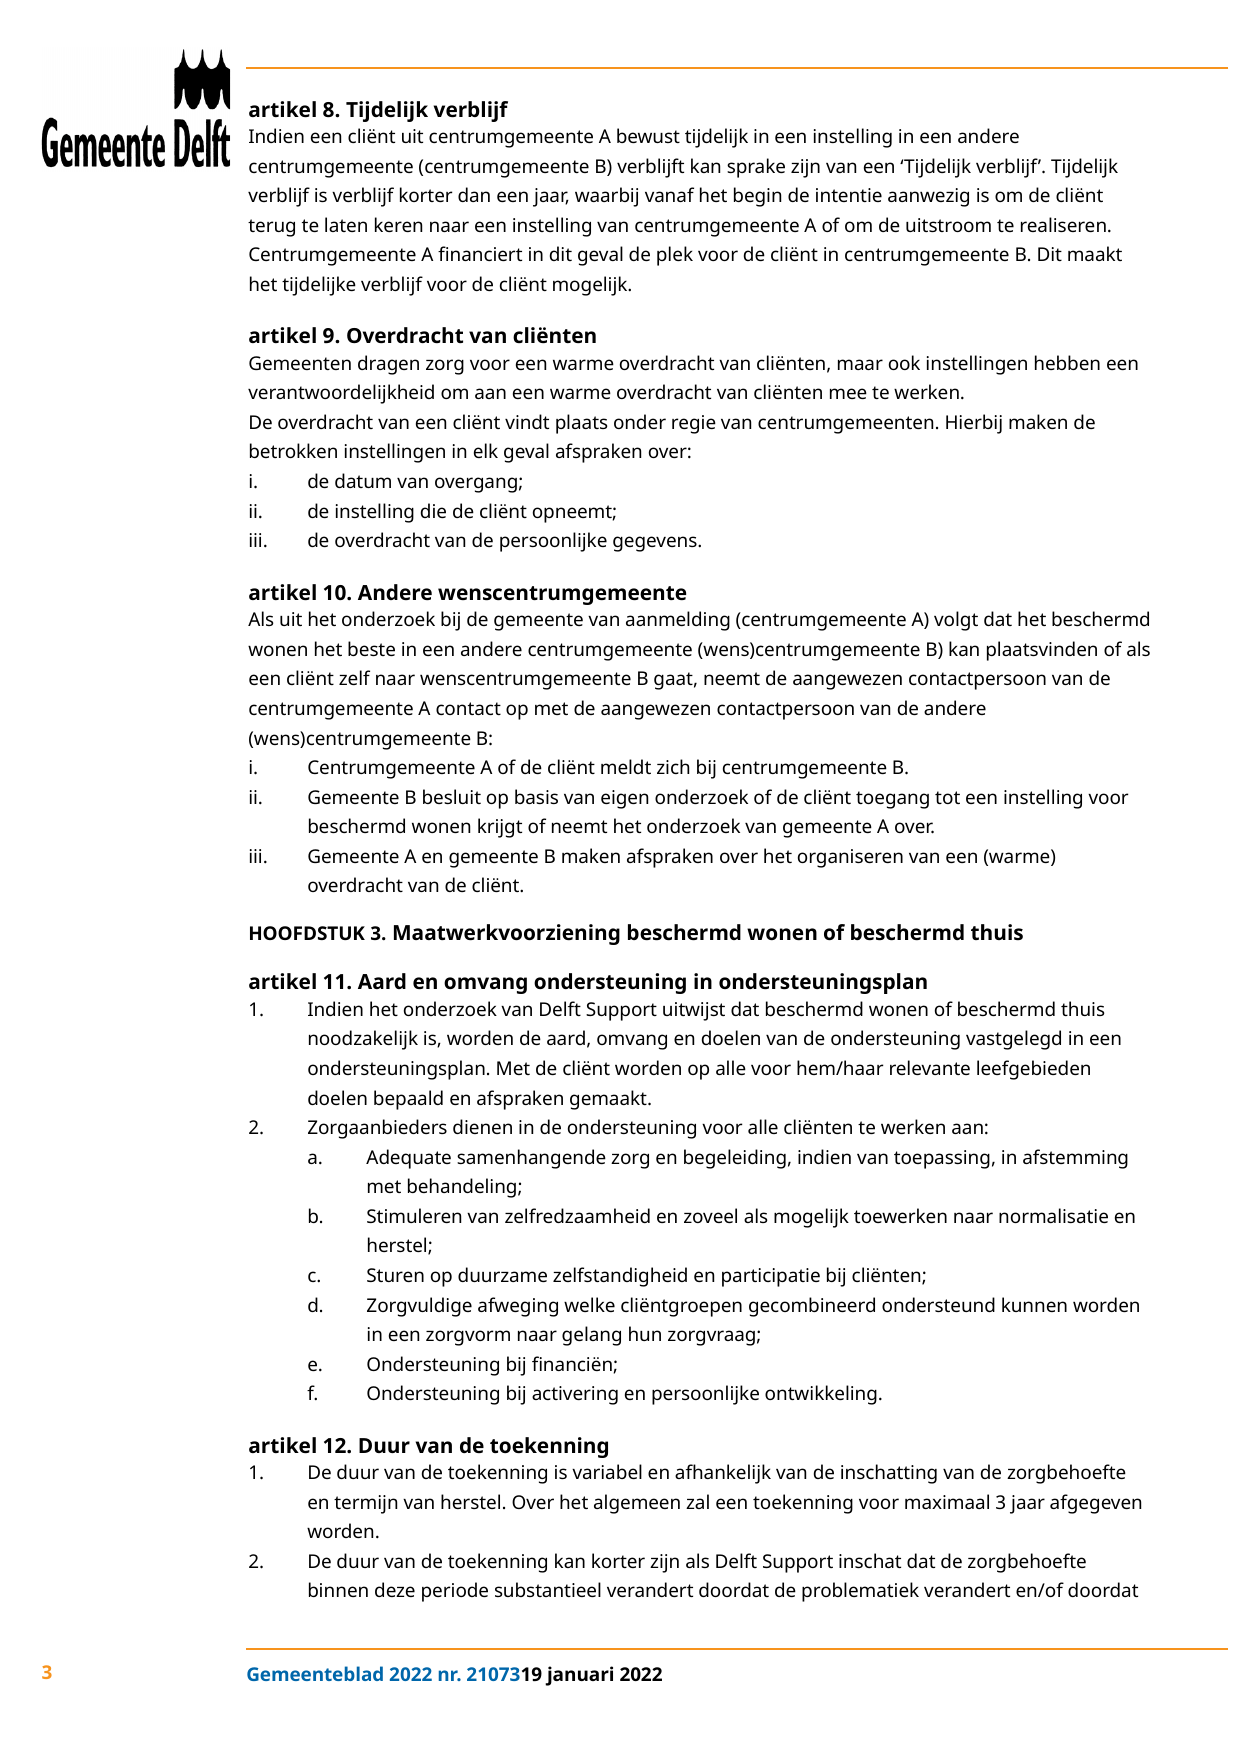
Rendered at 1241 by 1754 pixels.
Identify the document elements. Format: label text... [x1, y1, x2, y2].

list Zorgvuldige afweging welke cliëntgroepen gecombineerd ondersteund kunnen worden in een zorgvorm naar gelang hun zorgvraag; [307, 1292, 1152, 1347]
text Indien een cliënt uit centrumgemeente A bewust tijdelijk in een instelling in een andere centrumgemeente (centrumgemeente B) verblijft kan sprake zijn van een ‘Tijdelijk verblijf’. Tijdelijk verblijf is verblijf korter dan een jaar, waarbij vanaf het begin de intentie aanwezig is om de cliënt terug te laten keren naar een instelling van centrumgemeente A of om de uitstroom te realiseren. Centrumgemeente A financiert in dit geval de plek voor de cliënt in centrumgemeente B. Dit maakt het tijdelijke verblijf voor de cliënt mogelijk. [248, 123, 1152, 297]
text artikel 10. Andere wenscentrumgemeente [248, 578, 1152, 606]
list de datum van overgang; [248, 468, 1152, 494]
list Adequate samenhangende zorg en begeleiding, indien van toepassing, in afstemming met behandeling; [307, 1144, 1152, 1199]
list Sturen op duurzame zelfstandigheid en participatie bij cliënten; [307, 1262, 1152, 1288]
text HOOFDSTUK 3. Maatwerkvoorziening beschermd wonen of beschermd thuis [248, 918, 1152, 947]
list De duur van de toekenning kan korter zijn als Delft Support inschat dat de zorgbehoefte binnen deze periode substantieel verandert doordat de problematiek verandert en/of doordat [248, 1548, 1152, 1603]
list De duur van de toekenning is variabel en afhankelijk van de inschatting van de zorgbehoefte en termijn van herstel. Over het algemeen zal een toekenning voor maximaal 3 jaar afgegeven worden. [248, 1459, 1152, 1544]
list Indien het onderzoek van Delft Support uitwijst dat beschermd wonen of beschermd thuis noodzakelijk is, worden de aard, omvang en doelen van de ondersteuning vastgelegd in een ondersteuningsplan. Met de cliënt worden op alle voor hem/haar relevante leefgebieden doelen bepaald en afspraken gemaakt. [248, 996, 1152, 1110]
list de instelling die de cliënt opneemt; [248, 498, 1152, 524]
text artikel 11. Aard en omvang ondersteuning in ondersteuningsplan [248, 967, 1152, 996]
text artikel 12. Duur van de toekenning [248, 1431, 1152, 1459]
list Ondersteuning bij financiën; [307, 1351, 1152, 1377]
list Stimuleren van zelfredzaamheid en zoveel als mogelijk toewerken naar normalisatie en herstel; [307, 1203, 1152, 1258]
list Ondersteuning bij activering en persoonlijke ontwikkeling. [307, 1381, 1152, 1406]
list Zorgaanbieders dienen in de ondersteuning voor alle cliënten te werken aan: [248, 1114, 1152, 1140]
text artikel 8. Tijdelijk verblijf [248, 95, 1152, 123]
picture [41, 47, 231, 172]
text De overdracht van een cliënt vindt plaats onder regie van centrumgemeenten. Hierbij maken de betrokken instellingen in elk geval afspraken over: [248, 409, 1152, 464]
list de overdracht van de persoonlijke gegevens. [248, 527, 1152, 553]
text artikel 9. Overdracht van cliënten [248, 322, 1152, 350]
text Als uit het onderzoek bij de gemeente van aanmelding (centrumgemeente A) volgt dat het beschermd wonen het beste in een andere centrumgemeente (wens)centrumgemeente B) kan plaatsvinden of als een cliënt zelf naar wenscentrumgemeente B gaat, neemt de aangewezen contactpersoon van de centrumgemeente A contact op met de aangewezen contactpersoon van de andere (wens)centrumgemeente B: [248, 606, 1152, 750]
list Gemeente B besluit op basis van eigen onderzoek of de cliënt toegang tot een instelling voor beschermd wonen krijgt of neemt het onderzoek van gemeente A over. [248, 784, 1152, 839]
list Gemeente A en gemeente B maken afspraken over het organiseren van een (warme) overdracht van de cliënt. [248, 843, 1152, 898]
text Gemeenten dragen zorg voor een warme overdracht van cliënten, maar ook instellingen hebben een verantwoordelijkheid om aan een warme overdracht van cliënten mee te werken. [248, 350, 1152, 405]
list Centrumgemeente A of de cliënt meldt zich bij centrumgemeente B. [248, 754, 1152, 780]
